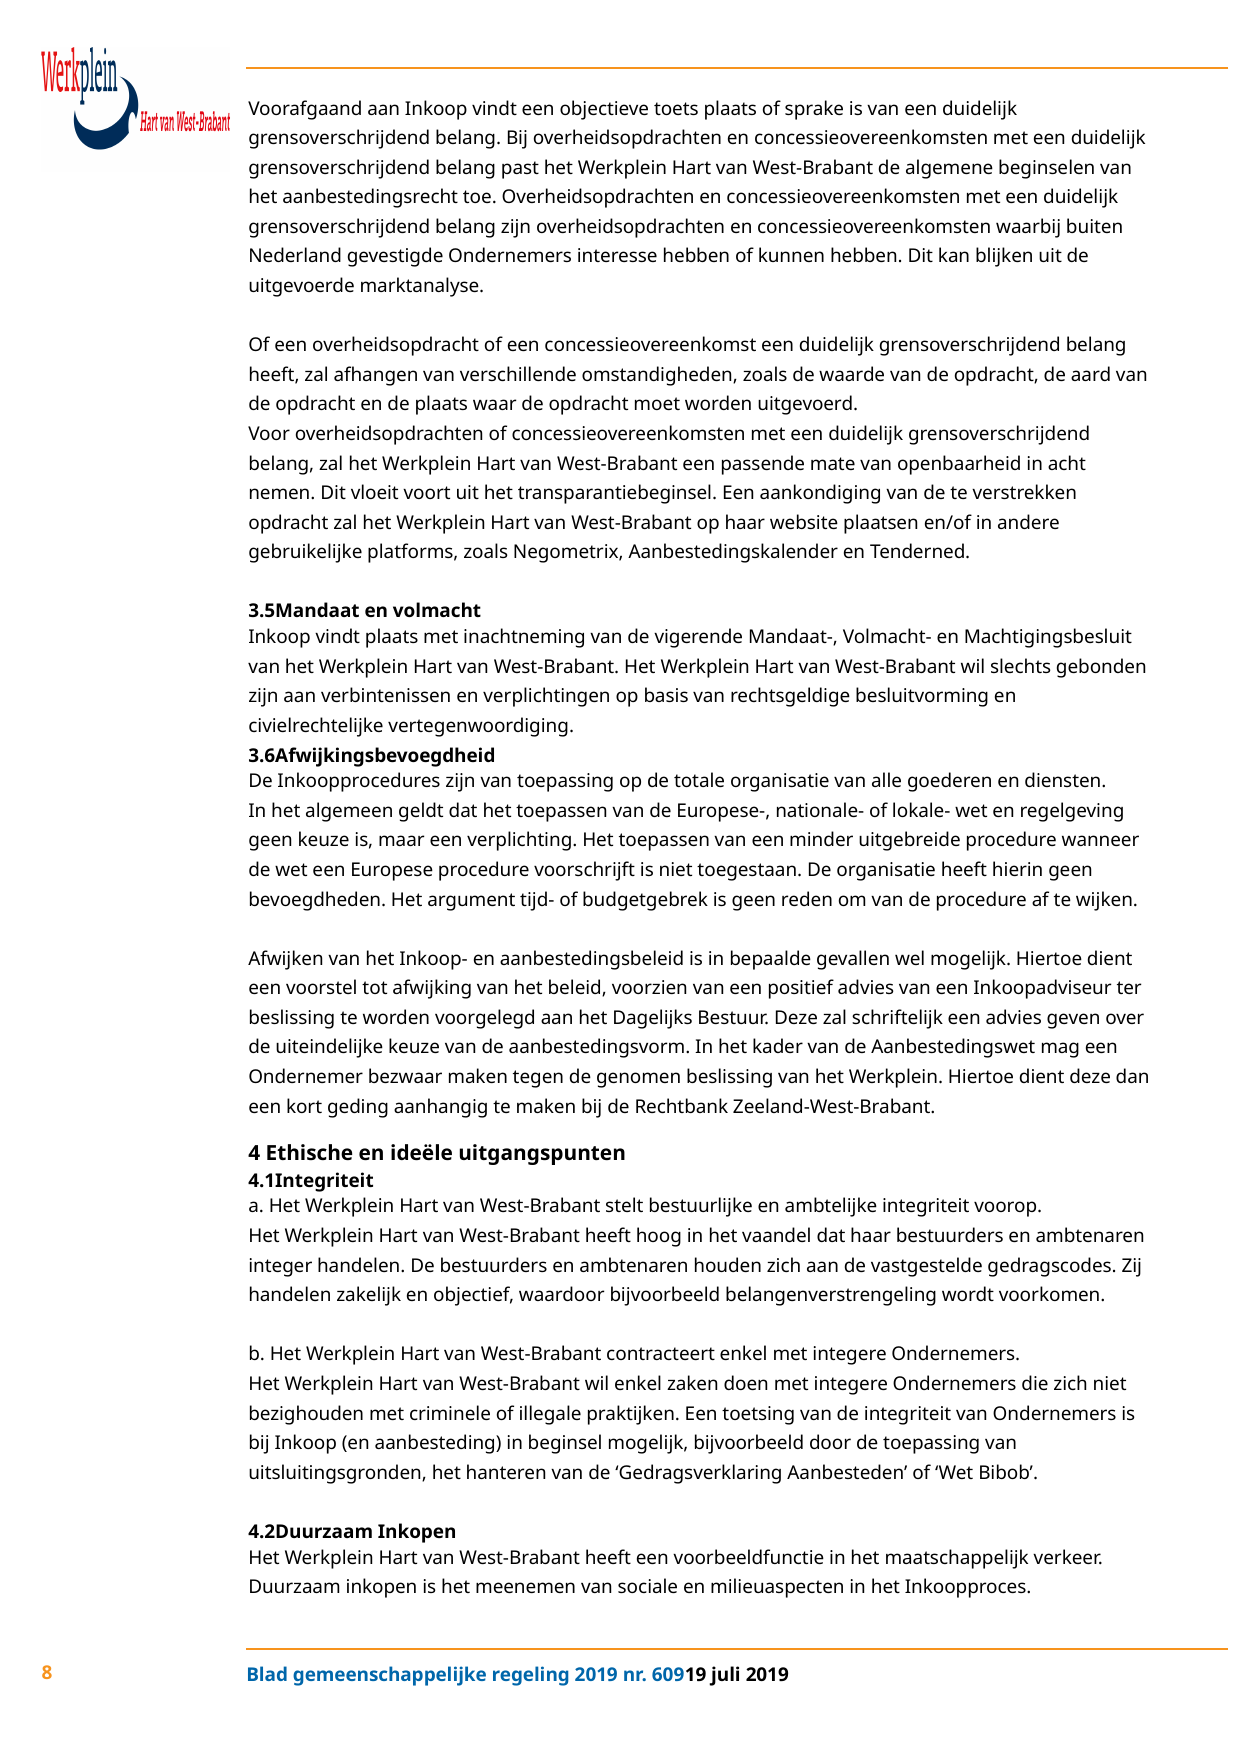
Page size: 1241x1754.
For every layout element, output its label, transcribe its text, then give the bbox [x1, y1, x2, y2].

text 4.1Integriteit [248, 1167, 1152, 1193]
text 3.6Afwijkingsbevoegdheid [248, 742, 1152, 767]
text Voorafgaand aan Inkoop vindt een objectieve toets plaats of sprake is van een duidelijk grensoverschrijdend belang. Bij overheidsopdrachten en concessieovereenkomsten met een duidelijk grensoverschrijdend belang past het Werkplein Hart van West-Brabant de algemene beginselen van het aanbestedingsrecht toe. Overheidsopdrachten en concessieovereenkomsten met een duidelijk grensoverschrijdend belang zijn overheidsopdrachten en concessieovereenkomsten waarbij buiten Nederland gevestigde Ondernemers interesse hebben of kunnen hebben. Dit kan blijken uit de uitgevoerde marktanalyse. [248, 95, 1152, 298]
text 4 Ethische en ideële uitgangspunten [248, 1138, 1152, 1167]
text b. Het Werkplein Hart van West-Brabant contracteert enkel met integere Ondernemers. [248, 1341, 1152, 1366]
text Afwijken van het Inkoop- en aanbestedingsbeleid is in bepaalde gevallen wel mogelijk. Hiertoe dient een voorstel tot afwijking van het beleid, voorzien van een positief advies van een Inkoopadviseur ter beslissing te worden voorgelegd aan het Dagelijks Bestuur. Deze zal schriftelijk een advies geven over de uiteindelijke keuze van de aanbestedingsvorm. In het kader van de Aanbestedingswet mag een Ondernemer bezwaar maken tegen de genomen beslissing van het Werkplein. Hiertoe dient deze dan een kort geding aanhangig te maken bij de Rechtbank Zeeland-West-Brabant. [248, 945, 1152, 1119]
text Het Werkplein Hart van West-Brabant heeft hoog in het vaandel dat haar bestuurders en ambtenaren integer handelen. De bestuurders en ambtenaren houden zich aan de vastgestelde gedragscodes. Zij handelen zakelijk en objectief, waardoor bijvoorbeeld belangenverstrengeling wordt voorkomen. [248, 1222, 1152, 1307]
text Voor overheidsopdrachten of concessieovereenkomsten met een duidelijk grensoverschrijdend belang, zal het Werkplein Hart van West-Brabant een passende mate van openbaarheid in acht nemen. Dit vloeit voort uit het transparantiebeginsel. Een aankondiging van de te verstrekken opdracht zal het Werkplein Hart van West-Brabant op haar website plaatsen en/of in andere gebruikelijke platforms, zoals Negometrix, Aanbestedingskalender en Tenderned. [248, 420, 1152, 564]
text In het algemeen geldt dat het toepassen van de Europese-, nationale- of lokale- wet en regelgeving geen keuze is, maar een verplichting. Het toepassen van een minder uitgebreide procedure wanneer de wet een Europese procedure voorschrijft is niet toegestaan. De organisatie heeft hierin geen bevoegdheden. Het argument tijd- of budgetgebrek is geen reden om van de procedure af te wijken. [248, 797, 1152, 912]
text Inkoop vindt plaats met inachtneming van de vigerende Mandaat-, Volmacht- en Machtigingsbesluit van het Werkplein Hart van West-Brabant. Het Werkplein Hart van West-Brabant wil slechts gebonden zijn aan verbintenissen en verplichtingen op basis van rechtsgeldige besluitvorming en civielrechtelijke vertegenwoordiging. [248, 623, 1152, 738]
picture [41, 47, 231, 172]
text Het Werkplein Hart van West-Brabant wil enkel zaken doen met integere Ondernemers die zich niet bezighouden met criminele of illegale praktijken. Een toetsing van de integriteit van Ondernemers is bij Inkoop (en aanbesteding) in beginsel mogelijk, bijvoorbeeld door de toepassing van uitsluitingsgronden, het hanteren van de ‘Gedragsverklaring Aanbesteden’ of ‘Wet Bibob’. [248, 1370, 1152, 1485]
text a. Het Werkplein Hart van West-Brabant stelt bestuurlijke en ambtelijke integriteit voorop. [248, 1193, 1152, 1218]
text De Inkoopprocedures zijn van toepassing op de totale organisatie van alle goederen en diensten. [248, 767, 1152, 793]
text Of een overheidsopdracht of een concessieovereenkomst een duidelijk grensoverschrijdend belang heeft, zal afhangen van verschillende omstandigheden, zoals de waarde van de opdracht, de aard van de opdracht en de plaats waar de opdracht moet worden uitgevoerd. [248, 331, 1152, 416]
text Het Werkplein Hart van West-Brabant heeft een voorbeeldfunctie in het maatschappelijk verkeer. Duurzaam inkopen is het meenemen van sociale en milieuaspecten in het Inkoopproces. [248, 1544, 1152, 1599]
text 4.2Duurzaam Inkopen [248, 1518, 1152, 1544]
text 3.5Mandaat en volmacht [248, 598, 1152, 623]
